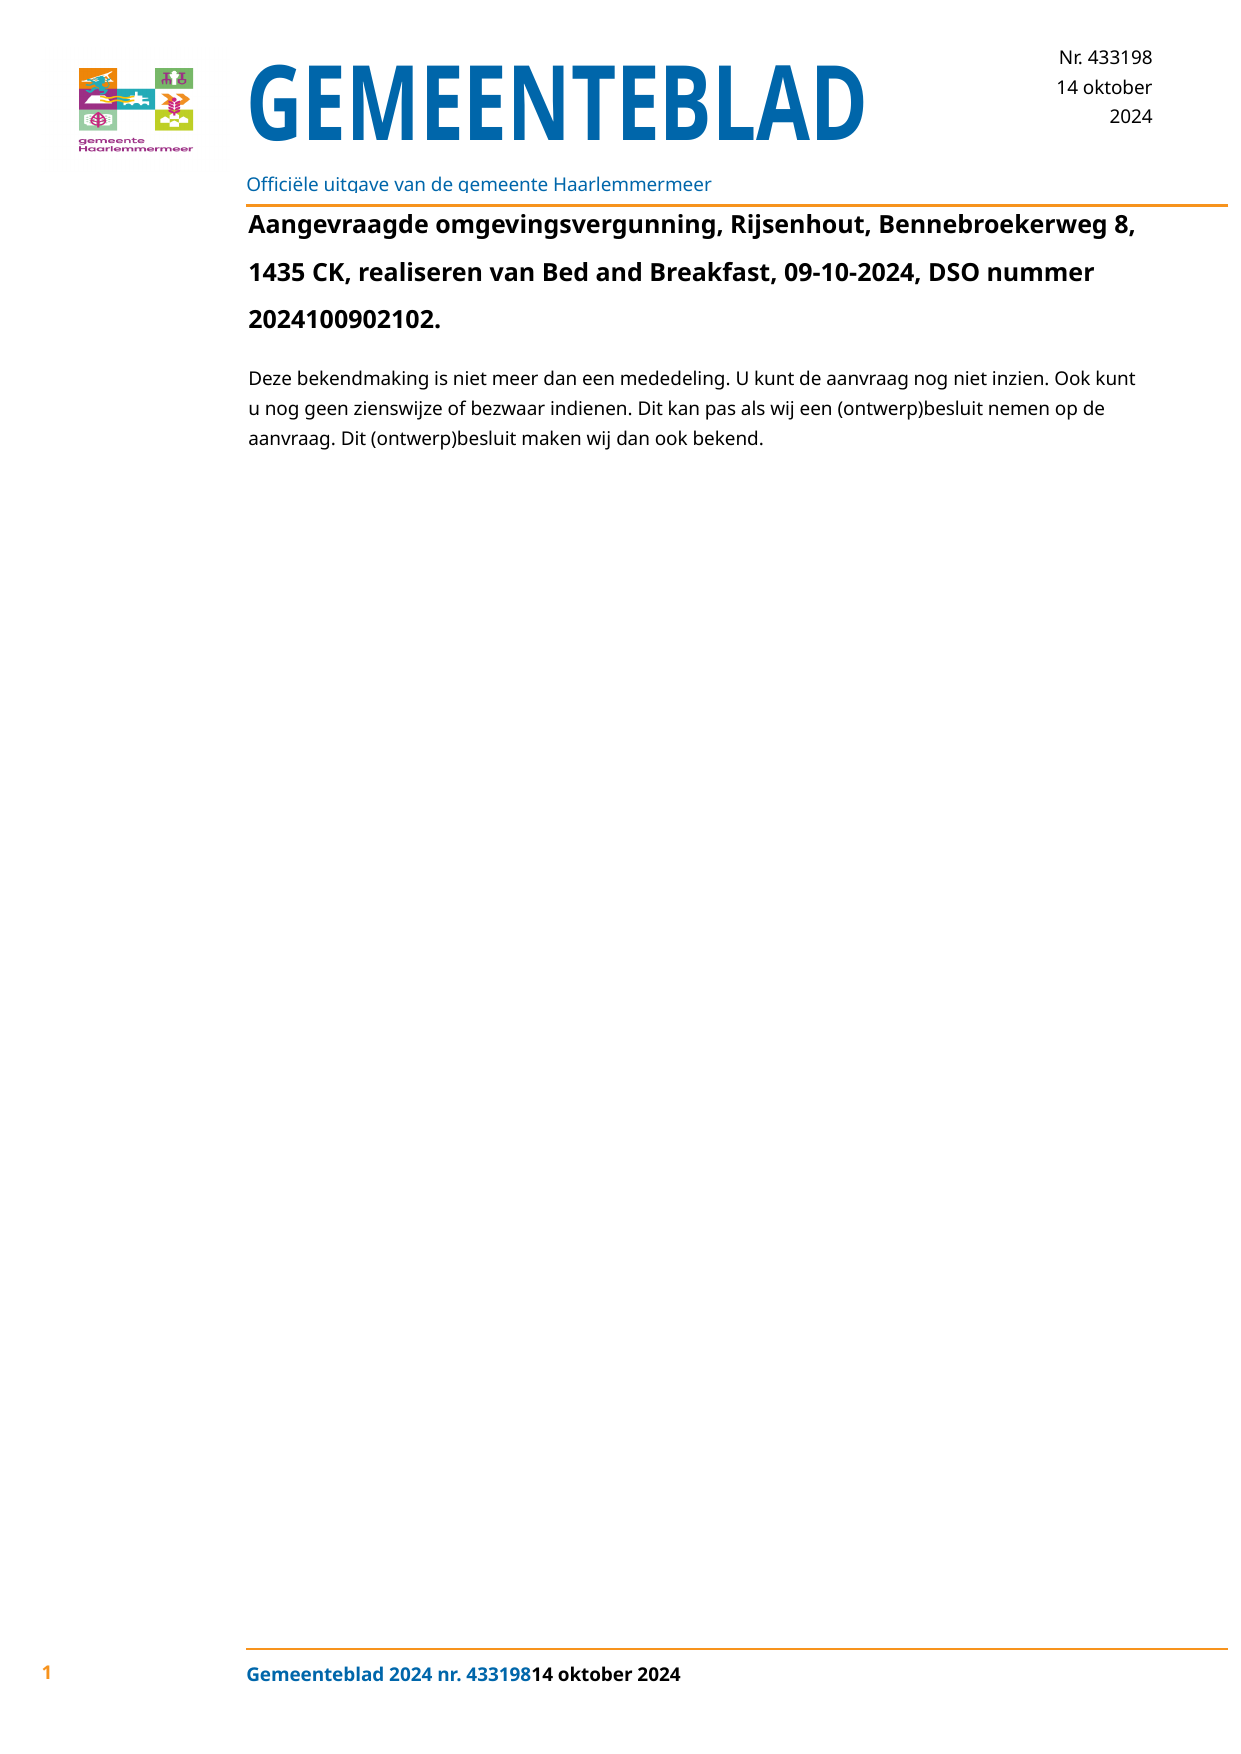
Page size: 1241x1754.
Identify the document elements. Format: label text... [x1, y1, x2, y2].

text Aangevraagde omgevingsvergunning, Rijsenhout, Bennebroekerweg 8, 1435 CK, realiseren van Bed and Breakfast, 09-10-2024, DSO nummer 2024100902102. [248, 207, 1152, 336]
text Deze bekendmaking is niet meer dan een mededeling. U kunt de aanvraag nog niet inzien. Ook kunt u nog geen zienswijze of bezwaar indienen. Dit kan pas als wij een (ontwerp)besluit nemen op de aanvraag. Dit (ontwerp)besluit maken wij dan ook bekend. [248, 366, 1152, 450]
picture [41, 47, 231, 172]
